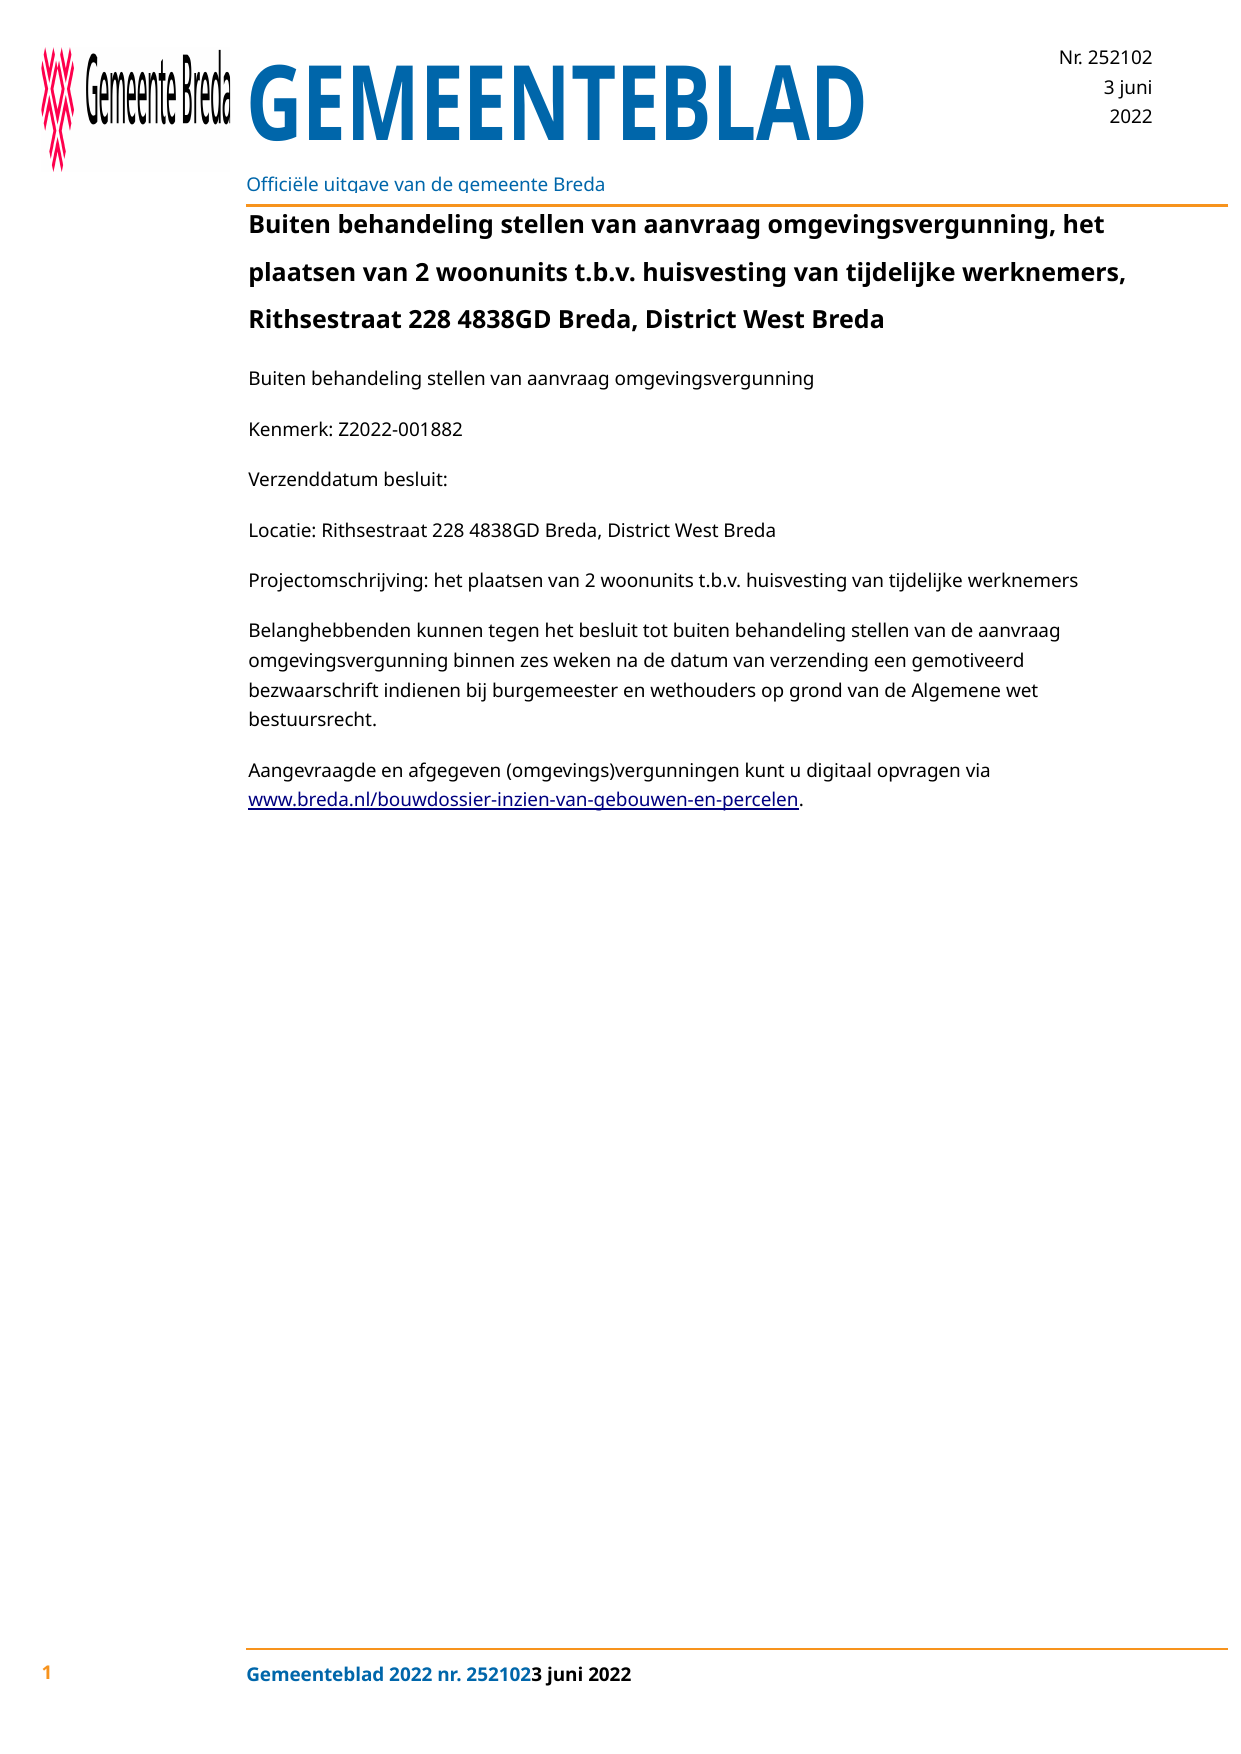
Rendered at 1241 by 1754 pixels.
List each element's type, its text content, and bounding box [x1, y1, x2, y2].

text Verzenddatum besluit: [248, 466, 1152, 492]
text Belanghebbenden kunnen tegen het besluit tot buiten behandeling stellen van de aanvraag omgevingsvergunning binnen zes weken na de datum van verzending een gemotiveerd bezwaarschrift indienen bij burgemeester en wethouders op grond van de Algemene wet bestuursrecht. [248, 618, 1152, 732]
text Buiten behandeling stellen van aanvraag omgevingsvergunning, het plaatsen van 2 woonunits t.b.v. huisvesting van tijdelijke werknemers, Rithsestraat 228 4838GD Breda, District West Breda [248, 207, 1152, 336]
text Projectomschrijving: het plaatsen van 2 woonunits t.b.v. huisvesting van tijdelijke werknemers [248, 567, 1152, 593]
text Locatie: Rithsestraat 228 4838GD Breda, District West Breda [248, 517, 1152, 542]
text Kenmerk: Z2022-001882 [248, 416, 1152, 442]
picture [41, 47, 231, 172]
text Buiten behandeling stellen van aanvraag omgevingsvergunning [248, 366, 1152, 391]
text Aangevraagde en afgegeven (omgevings)vergunningen kunt u digitaal opvragen via www.breda.nl/bouwdossier-inzien-van-gebouwen-en-percelen. [248, 757, 1152, 812]
